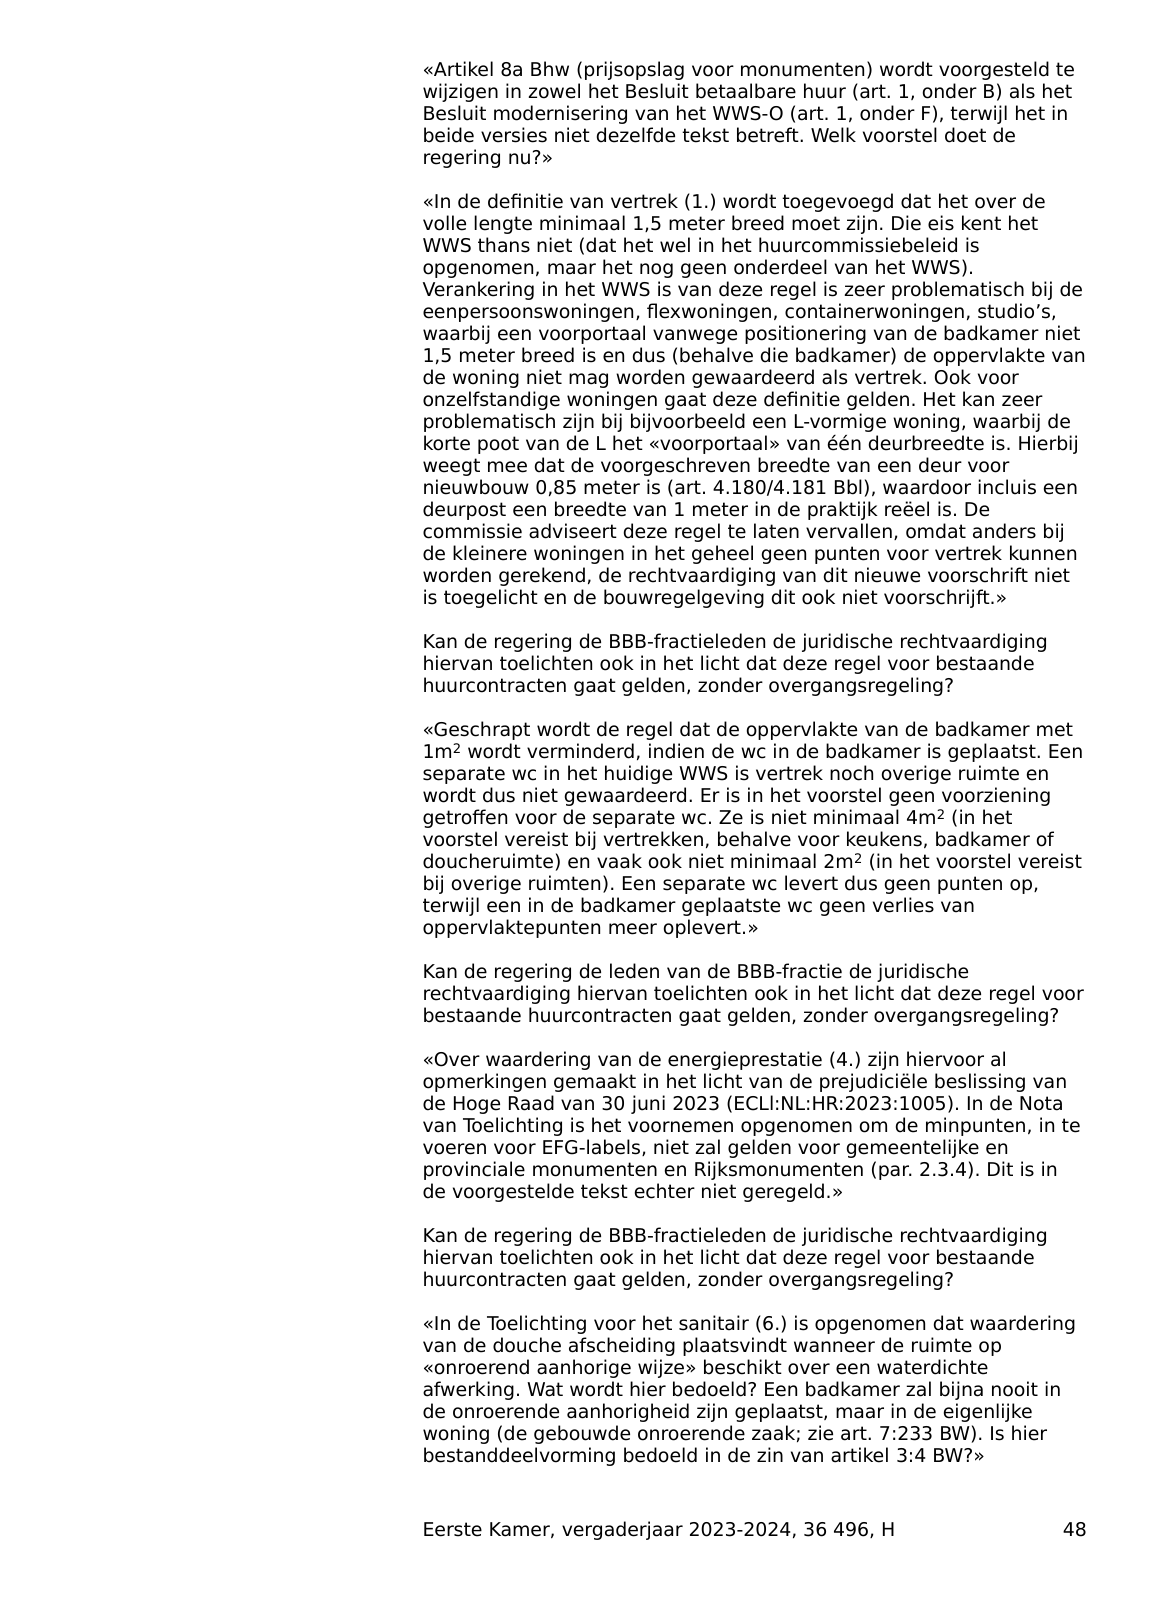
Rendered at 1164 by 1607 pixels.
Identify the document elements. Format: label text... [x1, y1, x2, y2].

text «In de Toelichting voor het sanitair (6.) is opgenomen dat waardering van de douche afscheiding plaatsvindt wanneer de ruimte op «onroerend aanhorige wijze» beschikt over een waterdichte afwerking. Wat wordt hier bedoeld? Een badkamer zal bijna nooit in de onroerende aanhorigheid zijn geplaatst, maar in de eigenlijke woning (de gebouwde onroerende zaak; zie art. 7:233 BW). Is hier bestanddeelvorming bedoeld in de zin van artikel 3:4 BW?» [422, 1313, 1087, 1467]
text Kan de regering de BBB-fractieleden de juridische rechtvaardiging hiervan toelichten ook in het licht dat deze regel voor bestaande huurcontracten gaat gelden, zonder overgangsregeling? [422, 1225, 1087, 1291]
text «Over waardering van de energieprestatie (4.) zijn hiervoor al opmerkingen gemaakt in het licht van de prejudiciële beslissing van de Hoge Raad van 30 juni 2023 (ECLl:NL:HR:2023:1005). In de Nota van Toelichting is het voornemen opgenomen om de minpunten, in te voeren voor EFG-labels, niet zal gelden voor gemeentelijke en provinciale monumenten en Rijksmonumenten (par. 2.3.4). Dit is in de voorgestelde tekst echter niet geregeld.» [422, 1049, 1087, 1203]
text Kan de regering de BBB-fractieleden de juridische rechtvaardiging hiervan toelichten ook in het licht dat deze regel voor bestaande huurcontracten gaat gelden, zonder overgangsregeling? [422, 631, 1087, 697]
text Kan de regering de leden van de BBB-fractie de juridische rechtvaardiging hiervan toelichten ook in het licht dat deze regel voor bestaande huurcontracten gaat gelden, zonder overgangsregeling? [422, 961, 1087, 1027]
text «Artikel 8a Bhw (prijsopslag voor monumenten) wordt voorgesteld te wijzigen in zowel het Besluit betaalbare huur (art. 1, onder B) als het Besluit modernisering van het WWS-O (art. 1, onder F), terwijl het in beide versies niet dezelfde tekst betreft. Welk voorstel doet de regering nu?» [422, 59, 1087, 169]
text «In de definitie van vertrek (1.) wordt toegevoegd dat het over de volle lengte minimaal 1,5 meter breed moet zijn. Die eis kent het WWS thans niet (dat het wel in het huurcommissiebeleid is opgenomen, maar het nog geen onderdeel van het WWS). Verankering in het WWS is van deze regel is zeer problematisch bij de eenpersoonswoningen, flexwoningen, containerwoningen, studio’s, waarbij een voorportaal vanwege positionering van de badkamer niet 1,5 meter breed is en dus (behalve die badkamer) de oppervlakte van de woning niet mag worden gewaardeerd als vertrek. Ook voor onzelfstandige woningen gaat deze definitie gelden. Het kan zeer problematisch zijn bij bijvoorbeeld een L-vormige woning, waarbij de korte poot van de L het «voorportaal» van één deurbreedte is. Hierbij weegt mee dat de voorgeschreven breedte van een deur voor nieuwbouw 0,85 meter is (art. 4.180/4.181 Bbl), waardoor incluis een deurpost een breedte van 1 meter in de praktijk reëel is. De commissie adviseert deze regel te laten vervallen, omdat anders bij de kleinere woningen in het geheel geen punten voor vertrek kunnen worden gerekend, de rechtvaardiging van dit nieuwe voorschrift niet is toegelicht en de bouwregelgeving dit ook niet voorschrijft.» [422, 191, 1087, 609]
text «Geschrapt wordt de regel dat de oppervlakte van de badkamer met 1m2 wordt verminderd, indien de wc in de badkamer is geplaatst. Een separate wc in het huidige WWS is vertrek noch overige ruimte en wordt dus niet gewaardeerd. Er is in het voorstel geen voorziening getroffen voor de separate wc. Ze is niet minimaal 4m2 (in het voorstel vereist bij vertrekken, behalve voor keukens, badkamer of doucheruimte) en vaak ook niet minimaal 2m2 (in het voorstel vereist bij overige ruimten). Een separate wc levert dus geen punten op, terwijl een in de badkamer geplaatste wc geen verlies van oppervlaktepunten meer oplevert.» [422, 719, 1087, 939]
